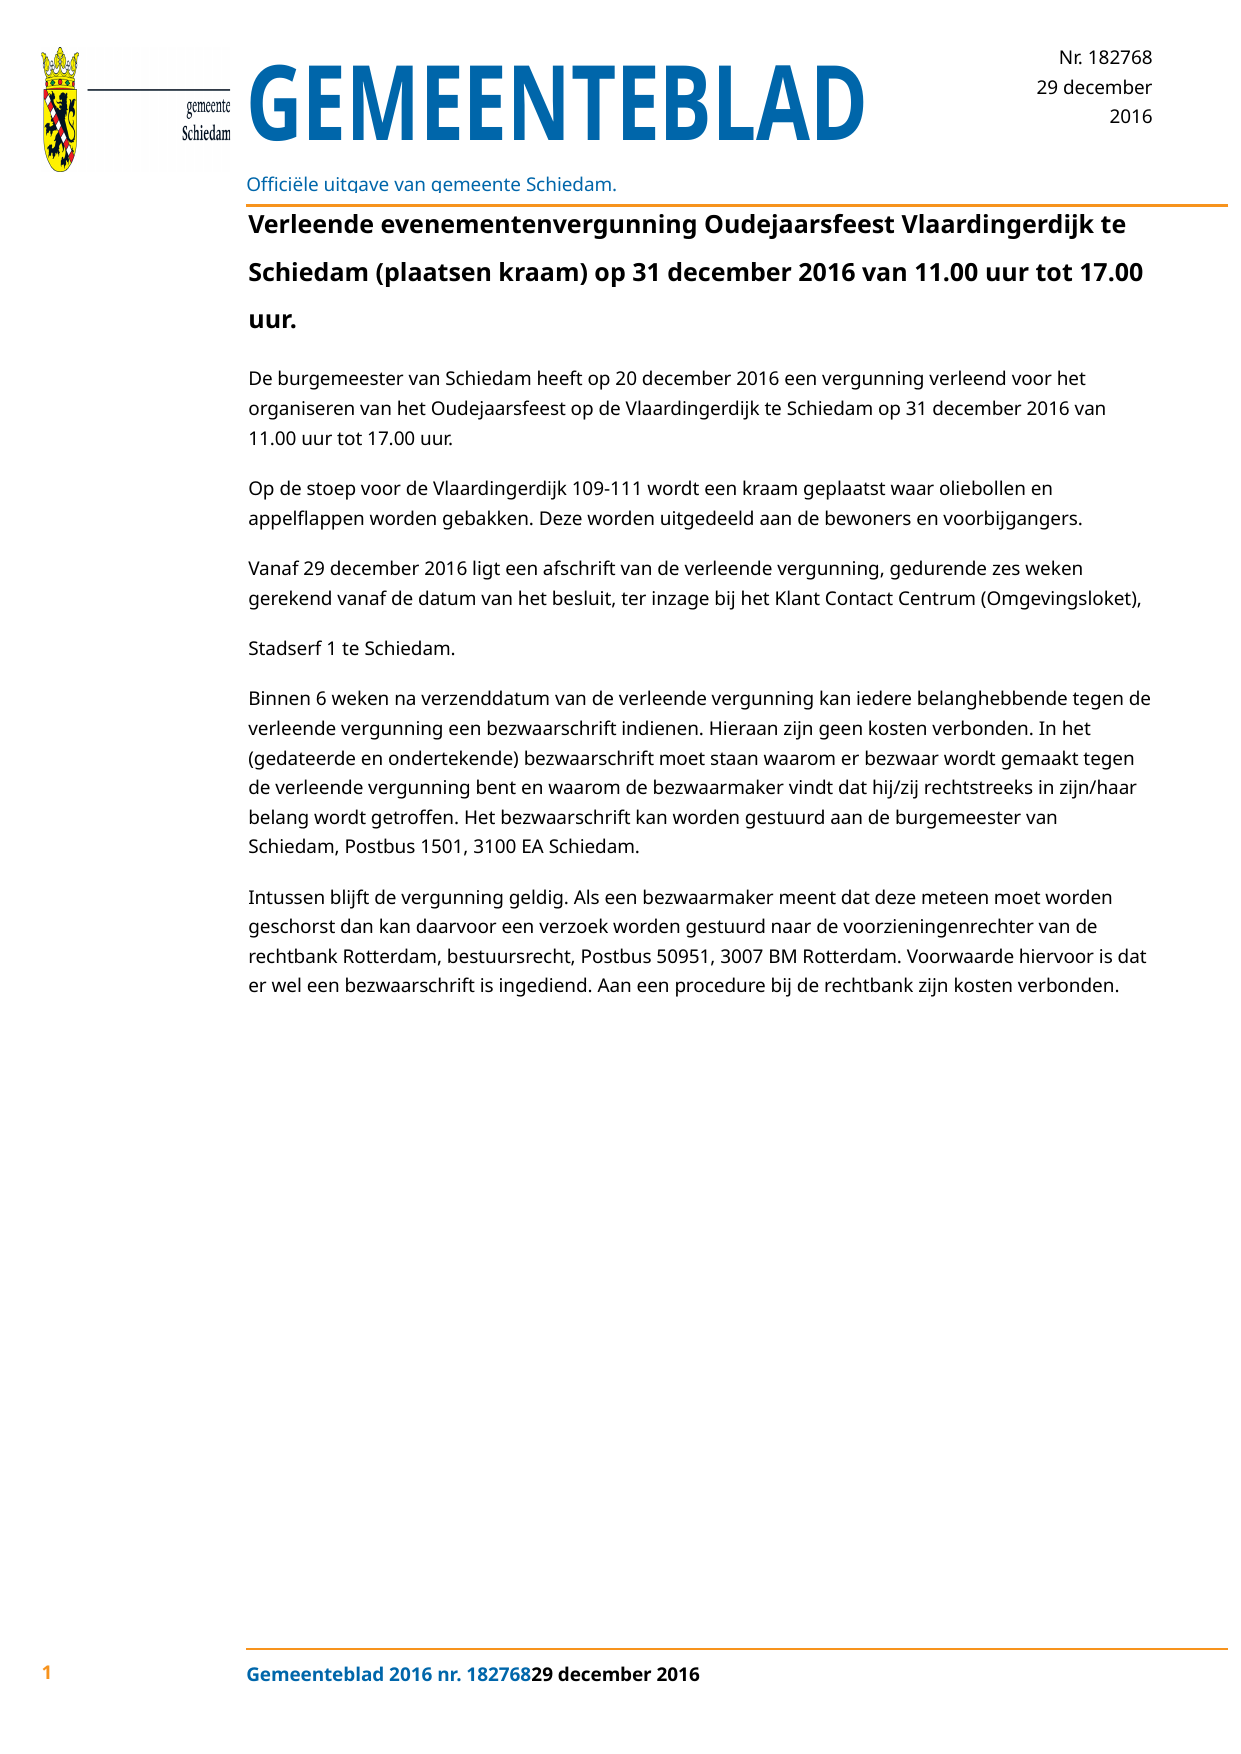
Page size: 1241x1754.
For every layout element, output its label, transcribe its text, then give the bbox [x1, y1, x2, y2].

picture [41, 47, 231, 172]
text Stadserf 1 te Schiedam. [248, 635, 1152, 661]
text Vanaf 29 december 2016 ligt een afschrift van de verleende vergunning, gedurende zes weken gerekend vanaf de datum van het besluit, ter inzage bij het Klant Contact Centrum (Omgevingsloket), [248, 555, 1152, 610]
text Intussen blijft de vergunning geldig. Als een bezwaarmaker meent dat deze meteen moet worden geschorst dan kan daarvoor een verzoek worden gestuurd naar de voorzieningenrechter van de rechtbank Rotterdam, bestuursrecht, Postbus 50951, 3007 BM Rotterdam. Voorwaarde hiervoor is dat er wel een bezwaarschrift is ingediend. Aan een procedure bij de rechtbank zijn kosten verbonden. [248, 884, 1152, 998]
text Verleende evenementenvergunning Oudejaarsfeest Vlaardingerdijk te Schiedam (plaatsen kraam) op 31 december 2016 van 11.00 uur tot 17.00 uur. [248, 207, 1152, 336]
text De burgemeester van Schiedam heeft op 20 december 2016 een vergunning verleend voor het organiseren van het Oudejaarsfeest op de Vlaardingerdijk te Schiedam op 31 december 2016 van 11.00 uur tot 17.00 uur. [248, 366, 1152, 450]
text Op de stoep voor de Vlaardingerdijk 109-111 wordt een kraam geplaatst waar oliebollen en appelflappen worden gebakken. Deze worden uitgedeeld aan de bewoners en voorbijgangers. [248, 475, 1152, 530]
text Binnen 6 weken na verzenddatum van de verleende vergunning kan iedere belanghebbende tegen de verleende vergunning een bezwaarschrift indienen. Hieraan zijn geen kosten verbonden. In het (gedateerde en ondertekende) bezwaarschrift moet staan waarom er bezwaar wordt gemaakt tegen de verleende vergunning bent en waarom de bezwaarmaker vindt dat hij/zij rechtstreeks in zijn/haar belang wordt getroffen. Het bezwaarschrift kan worden gestuurd aan de burgemeester van Schiedam, Postbus 1501, 3100 EA Schiedam. [248, 686, 1152, 859]
